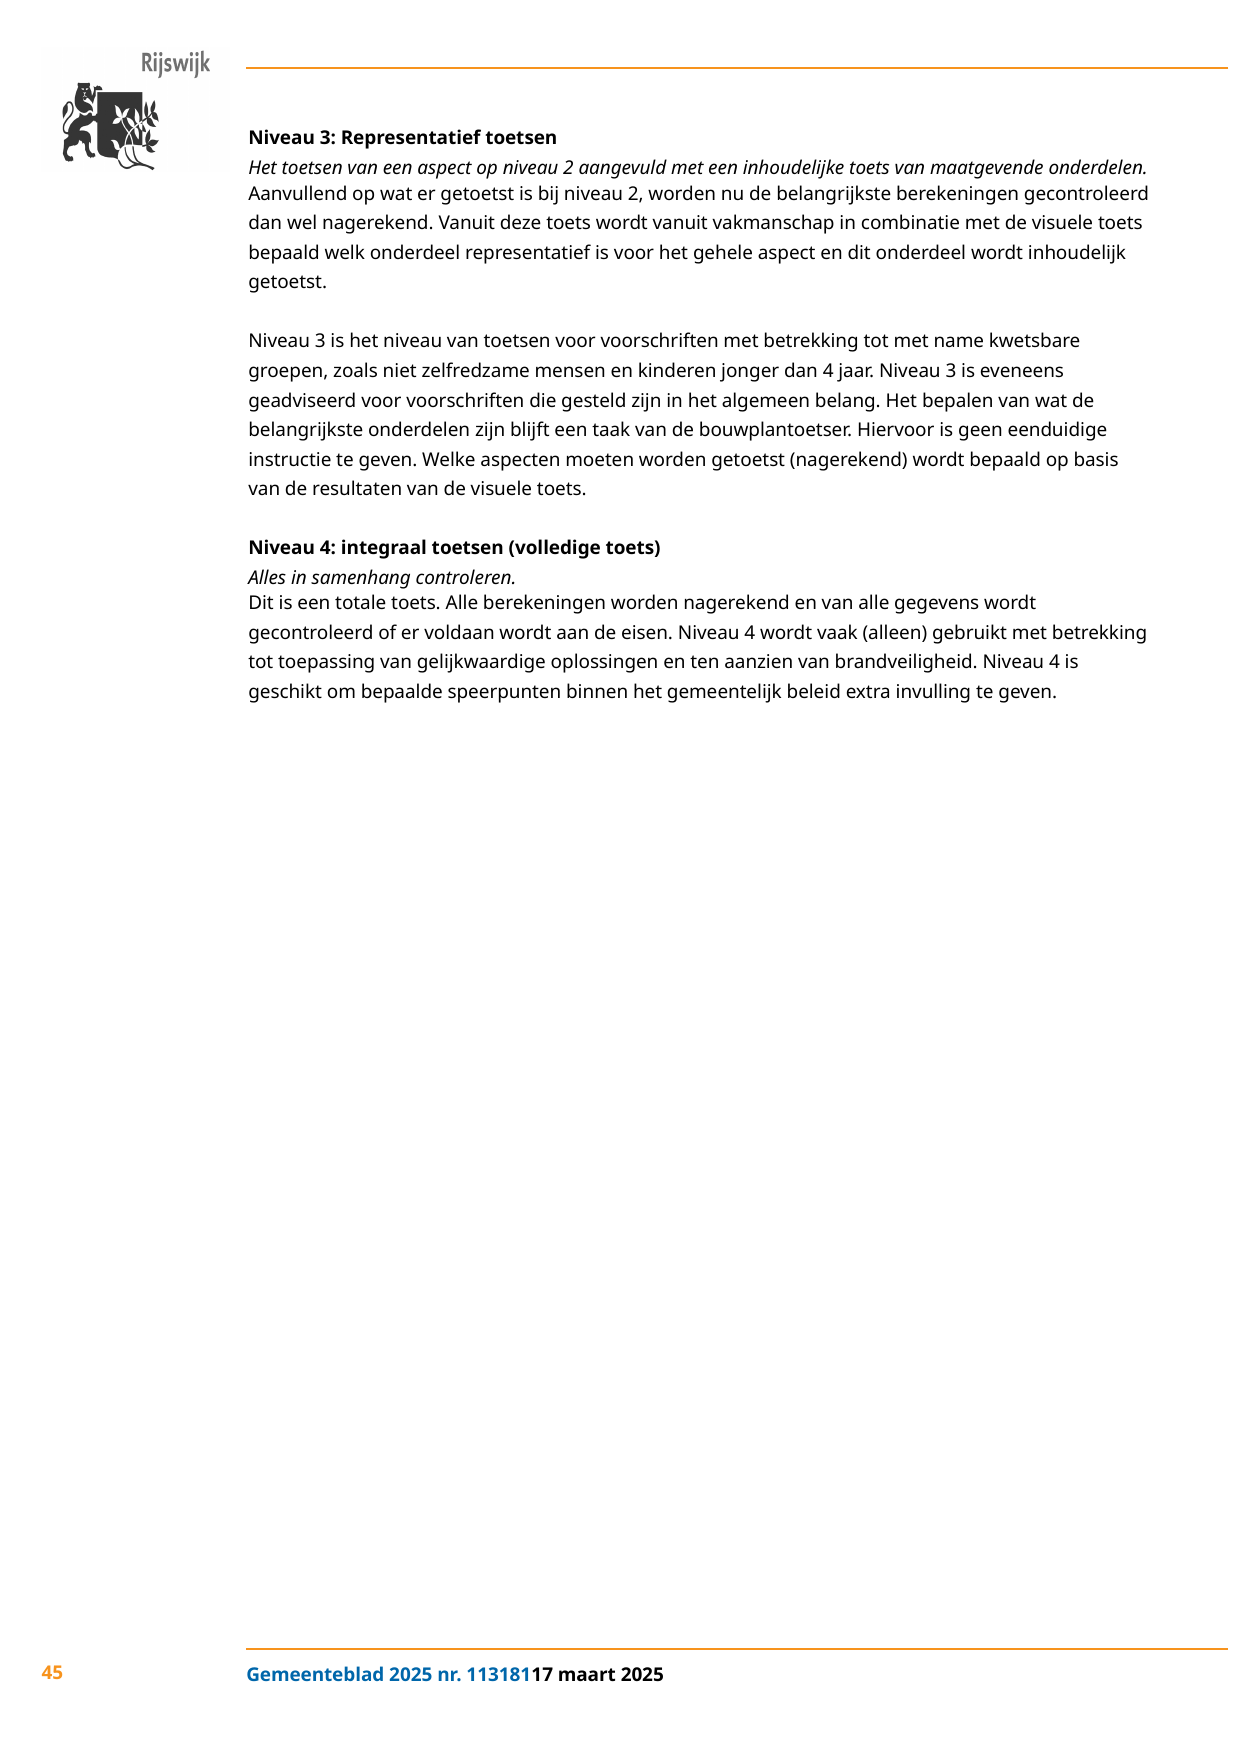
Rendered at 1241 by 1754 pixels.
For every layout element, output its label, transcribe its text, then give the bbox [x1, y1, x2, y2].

picture [41, 47, 231, 172]
table_cell Aanvullend op wat er getoetst is bij niveau 2, worden nu de belangrijkste berekeningen gecontroleerd dan wel nagerekend. Vanuit deze toets wordt vanuit vakmanschap in combinatie met de visuele toets bepaald welk onderdeel representatief is voor het gehele aspect en dit onderdeel wordt inhoudelijk getoetst. Niveau 3 is het niveau van toetsen voor voorschriften met betrekking tot met name kwetsbare groepen, zoals niet zelfredzame mensen en kinderen jonger dan 4 jaar. Niveau 3 is eveneens geadviseerd voor voorschriften die gesteld zijn in het algemeen belang. Het bepalen van wat de belangrijkste onderdelen zijn blijft een taak van de bouwplantoetser. Hiervoor is geen eenduidige instructie te geven. Welke aspecten moeten worden getoetst (nagerekend) wordt bepaald op basis van de resultaten van de visuele toets. [248, 180, 1152, 501]
table_cell Dit is een totale toets. Alle berekeningen worden nagerekend en van alle gegevens wordt gecontroleerd of er voldaan wordt aan de eisen. Niveau 4 wordt vaak (alleen) gebruikt met betrekking tot toepassing van gelijkwaardige oplossingen en ten aanzien van brandveiligheid. Niveau 4 is geschikt om bepaalde speerpunten binnen het gemeentelijk beleid extra invulling te geven. [248, 590, 1152, 704]
table_header Niveau 4: integraal toetsen (volledige toets) Alles in samenhang controleren. [248, 534, 1152, 589]
table_header Niveau 3: Representatief toetsen Het toetsen van een aspect op niveau 2 aangevuld met een inhoudelijke toets van maatgevende onderdelen. [248, 125, 1152, 180]
